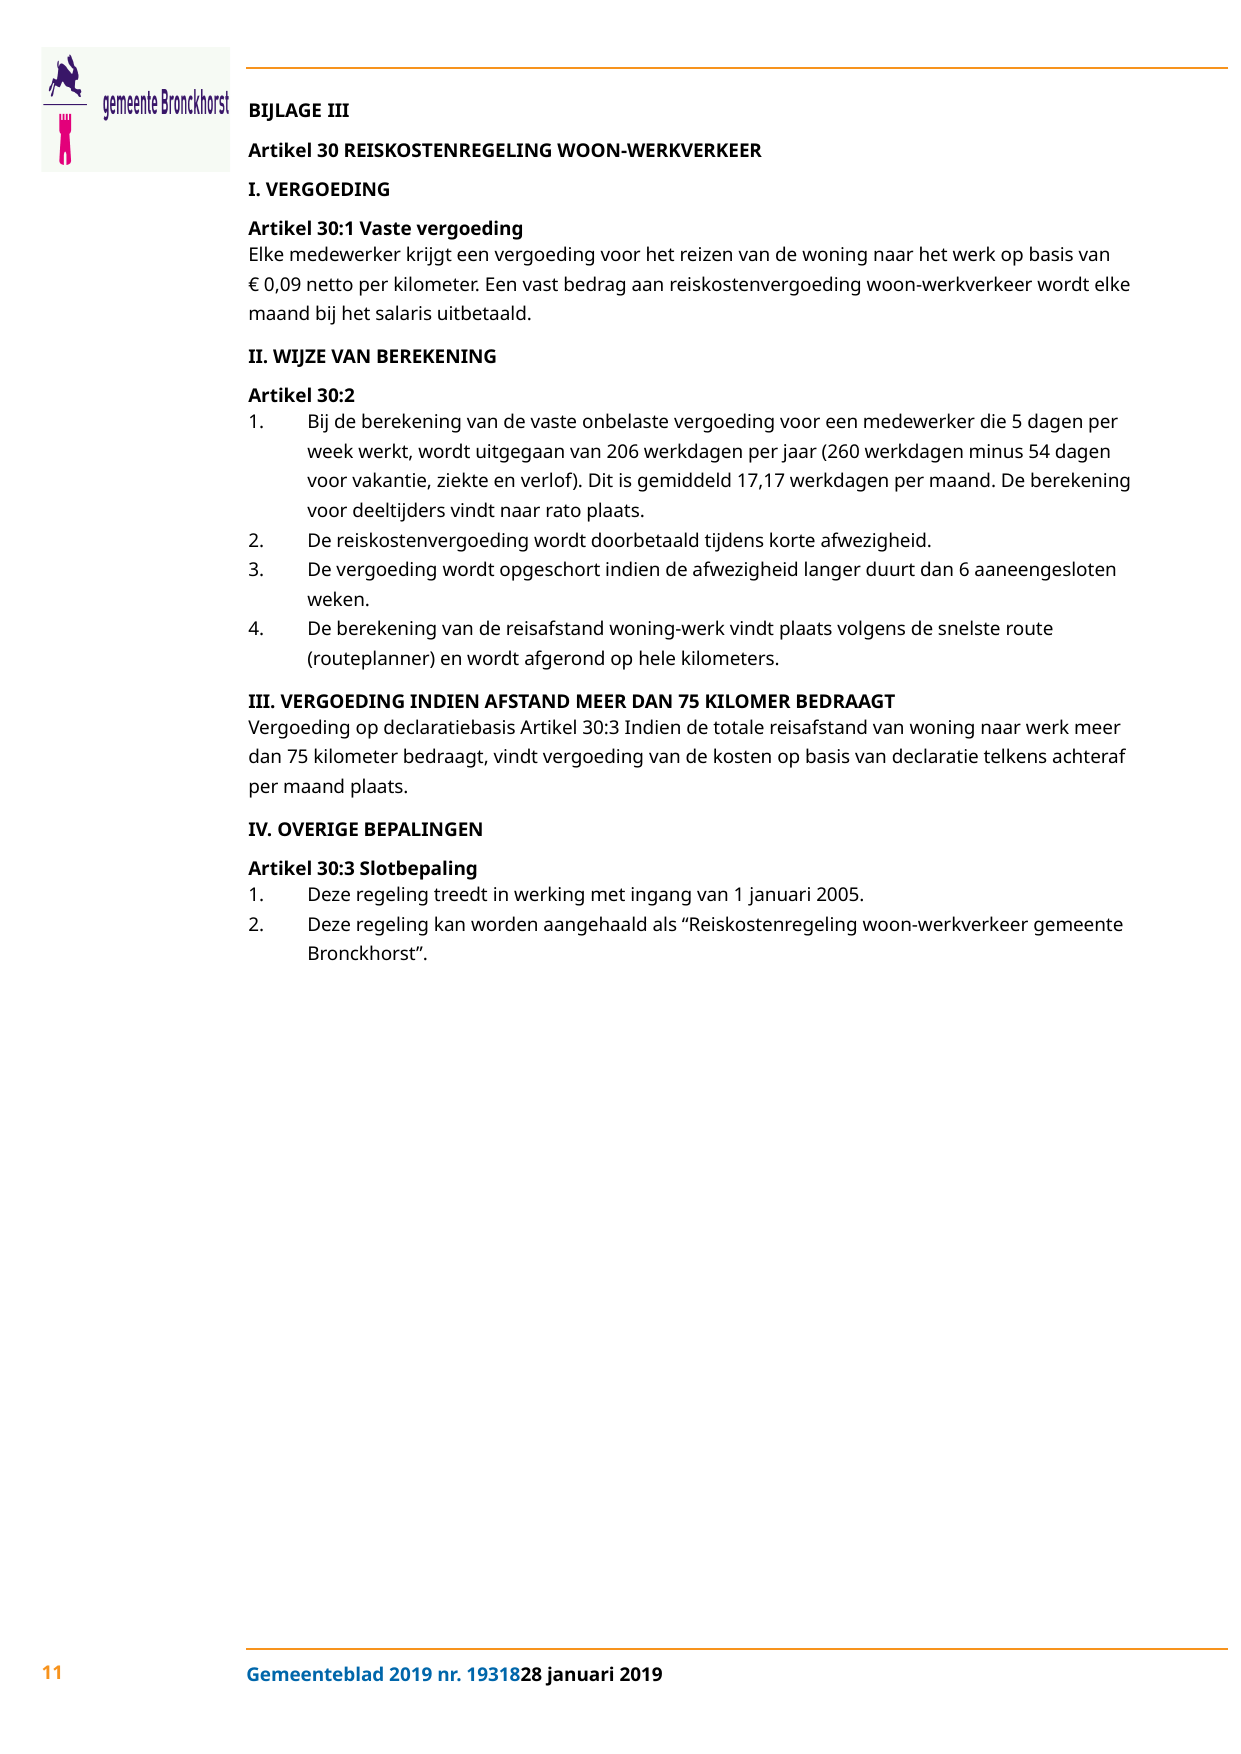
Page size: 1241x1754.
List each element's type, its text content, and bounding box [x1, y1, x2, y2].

list Deze regeling kan worden aangehaald als “Reiskostenregeling woon-werkverkeer gemeente Bronckhorst”. [248, 911, 1152, 966]
text Artikel 30 REISKOSTENREGELING WOON-WERKVERKEER [248, 137, 1152, 163]
list De reiskostenvergoeding wordt doorbetaald tijdens korte afwezigheid. [248, 527, 1152, 552]
text BIJLAGE III [248, 95, 1152, 123]
text I. VERGOEDING [248, 176, 1152, 202]
picture [41, 47, 231, 172]
text IV. OVERIGE BEPALINGEN [248, 816, 1152, 842]
list Bij de berekening van de vaste onbelaste vergoeding voor een medewerker die 5 dagen per week werkt, wordt uitgegaan van 206 werkdagen per jaar (260 werkdagen minus 54 dagen voor vakantie, ziekte en verlof). Dit is gemiddeld 17,17 werkdagen per maand. De berekening voor deeltijders vindt naar rato plaats. [248, 408, 1152, 523]
list De berekening van de reisafstand woning-werk vindt plaats volgens de snelste route (routeplanner) en wordt afgerond op hele kilometers. [248, 616, 1152, 671]
text II. WIJZE VAN BEREKENING [248, 343, 1152, 369]
text Vergoeding op declaratiebasis Artikel 30:3 Indien de totale reisafstand van woning naar werk meer dan 75 kilometer bedraagt, vindt vergoeding van de kosten op basis van declaratie telkens achteraf per maand plaats. [248, 714, 1152, 799]
text III. VERGOEDING INDIEN AFSTAND MEER DAN 75 KILOMER BEDRAAGT [248, 688, 1152, 714]
text Artikel 30:1 Vaste vergoeding [248, 215, 1152, 241]
text Artikel 30:2 [248, 383, 1152, 408]
list Deze regeling treedt in werking met ingang van 1 januari 2005. [248, 881, 1152, 907]
text Artikel 30:3 Slotbepaling [248, 856, 1152, 881]
list De vergoeding wordt opgeschort indien de afwezigheid langer duurt dan 6 aaneengesloten weken. [248, 556, 1152, 612]
text Elke medewerker krijgt een vergoeding voor het reizen van de woning naar het werk op basis van € 0,09 netto per kilometer. Een vast bedrag aan reiskostenvergoeding woon-werkverkeer wordt elke maand bij het salaris uitbetaald. [248, 241, 1152, 326]
